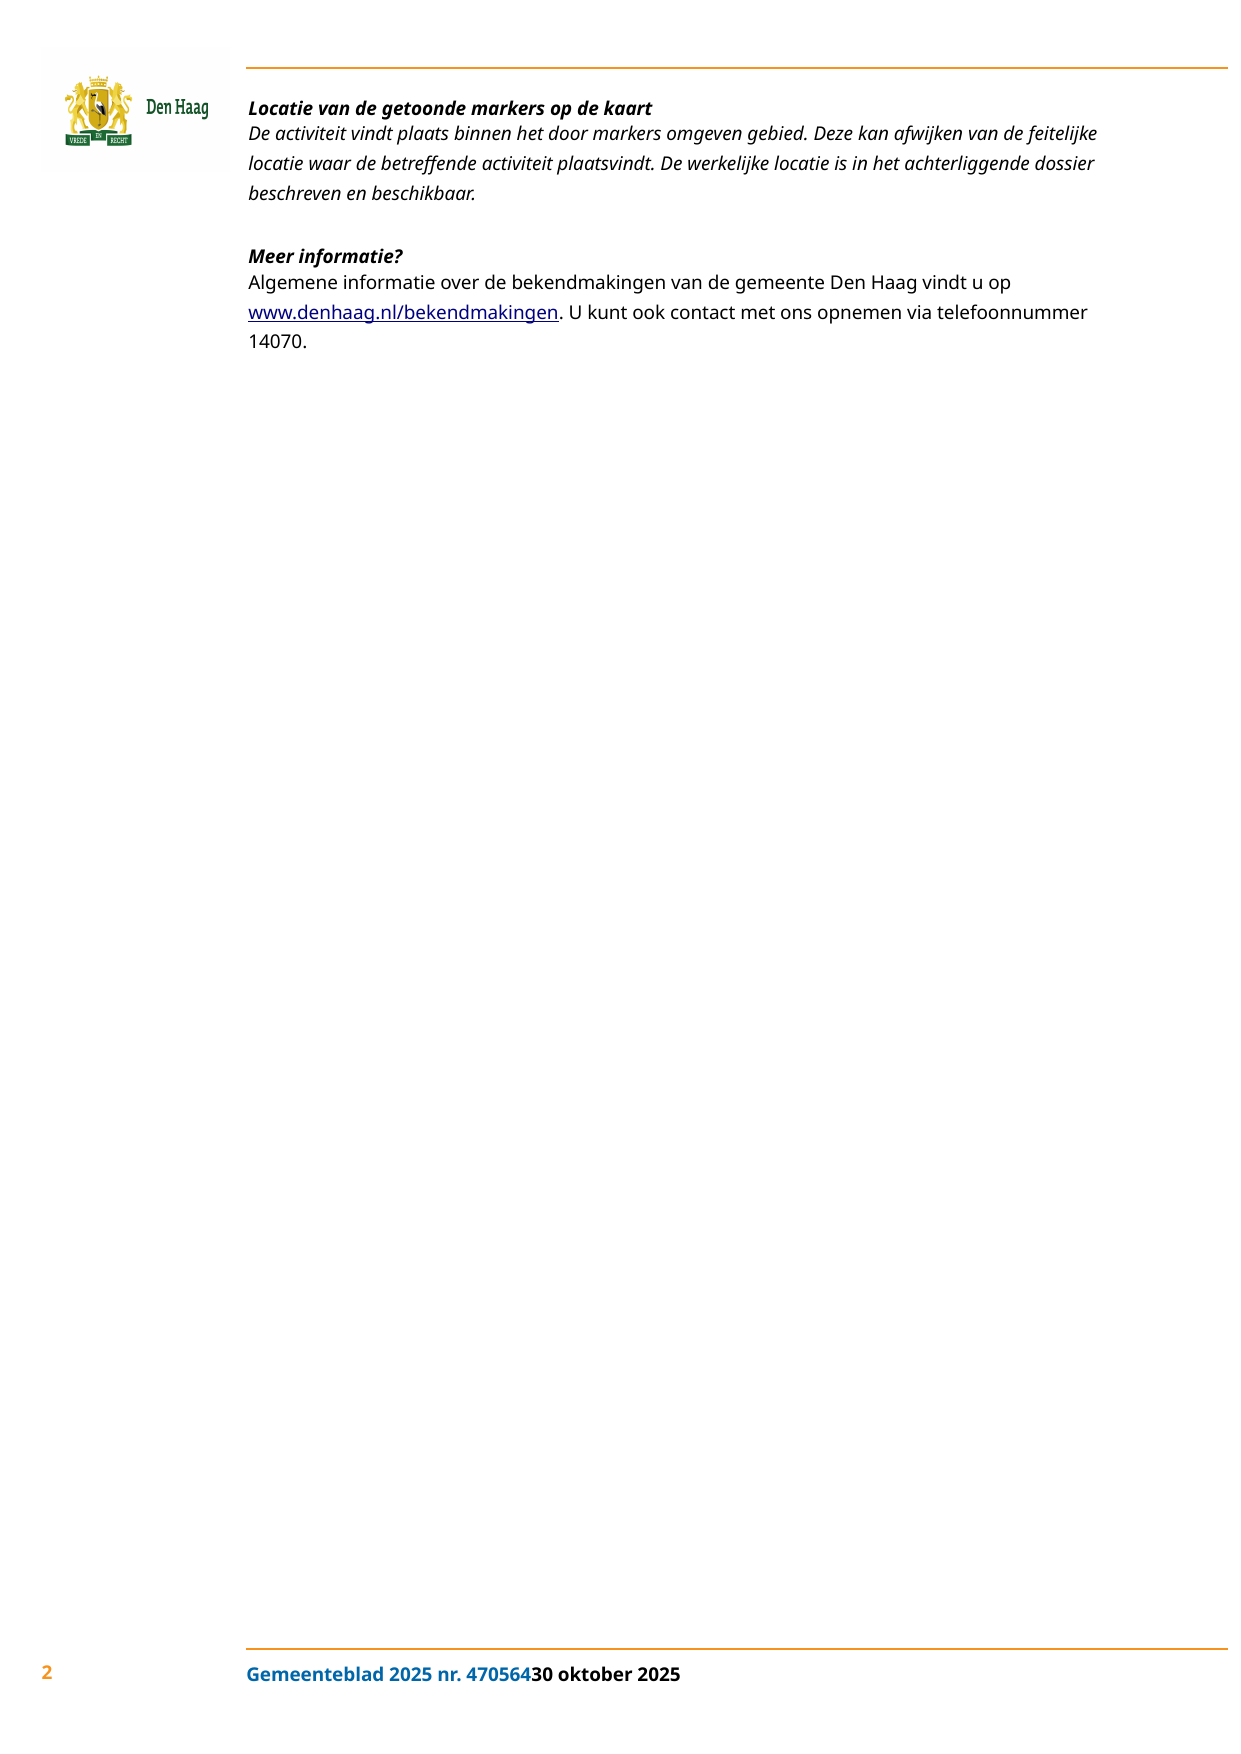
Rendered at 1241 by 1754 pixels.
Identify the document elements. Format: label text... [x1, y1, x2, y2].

text De activiteit vindt plaats binnen het door markers omgeven gebied. Deze kan afwijken van de feitelijke locatie waar de betreffende activiteit plaatsvindt. De werkelijke locatie is in het achterliggende dossier beschreven en beschikbaar. [248, 121, 1152, 205]
picture [41, 47, 231, 172]
text Meer informatie? [248, 244, 1152, 269]
text Locatie van de getoonde markers op de kaart [248, 95, 1152, 121]
text Algemene informatie over de bekendmakingen van de gemeente Den Haag vindt u op www.denhaag.nl/bekendmakingen. U kunt ook contact met ons opnemen via telefoonnummer 14070. [248, 269, 1152, 354]
